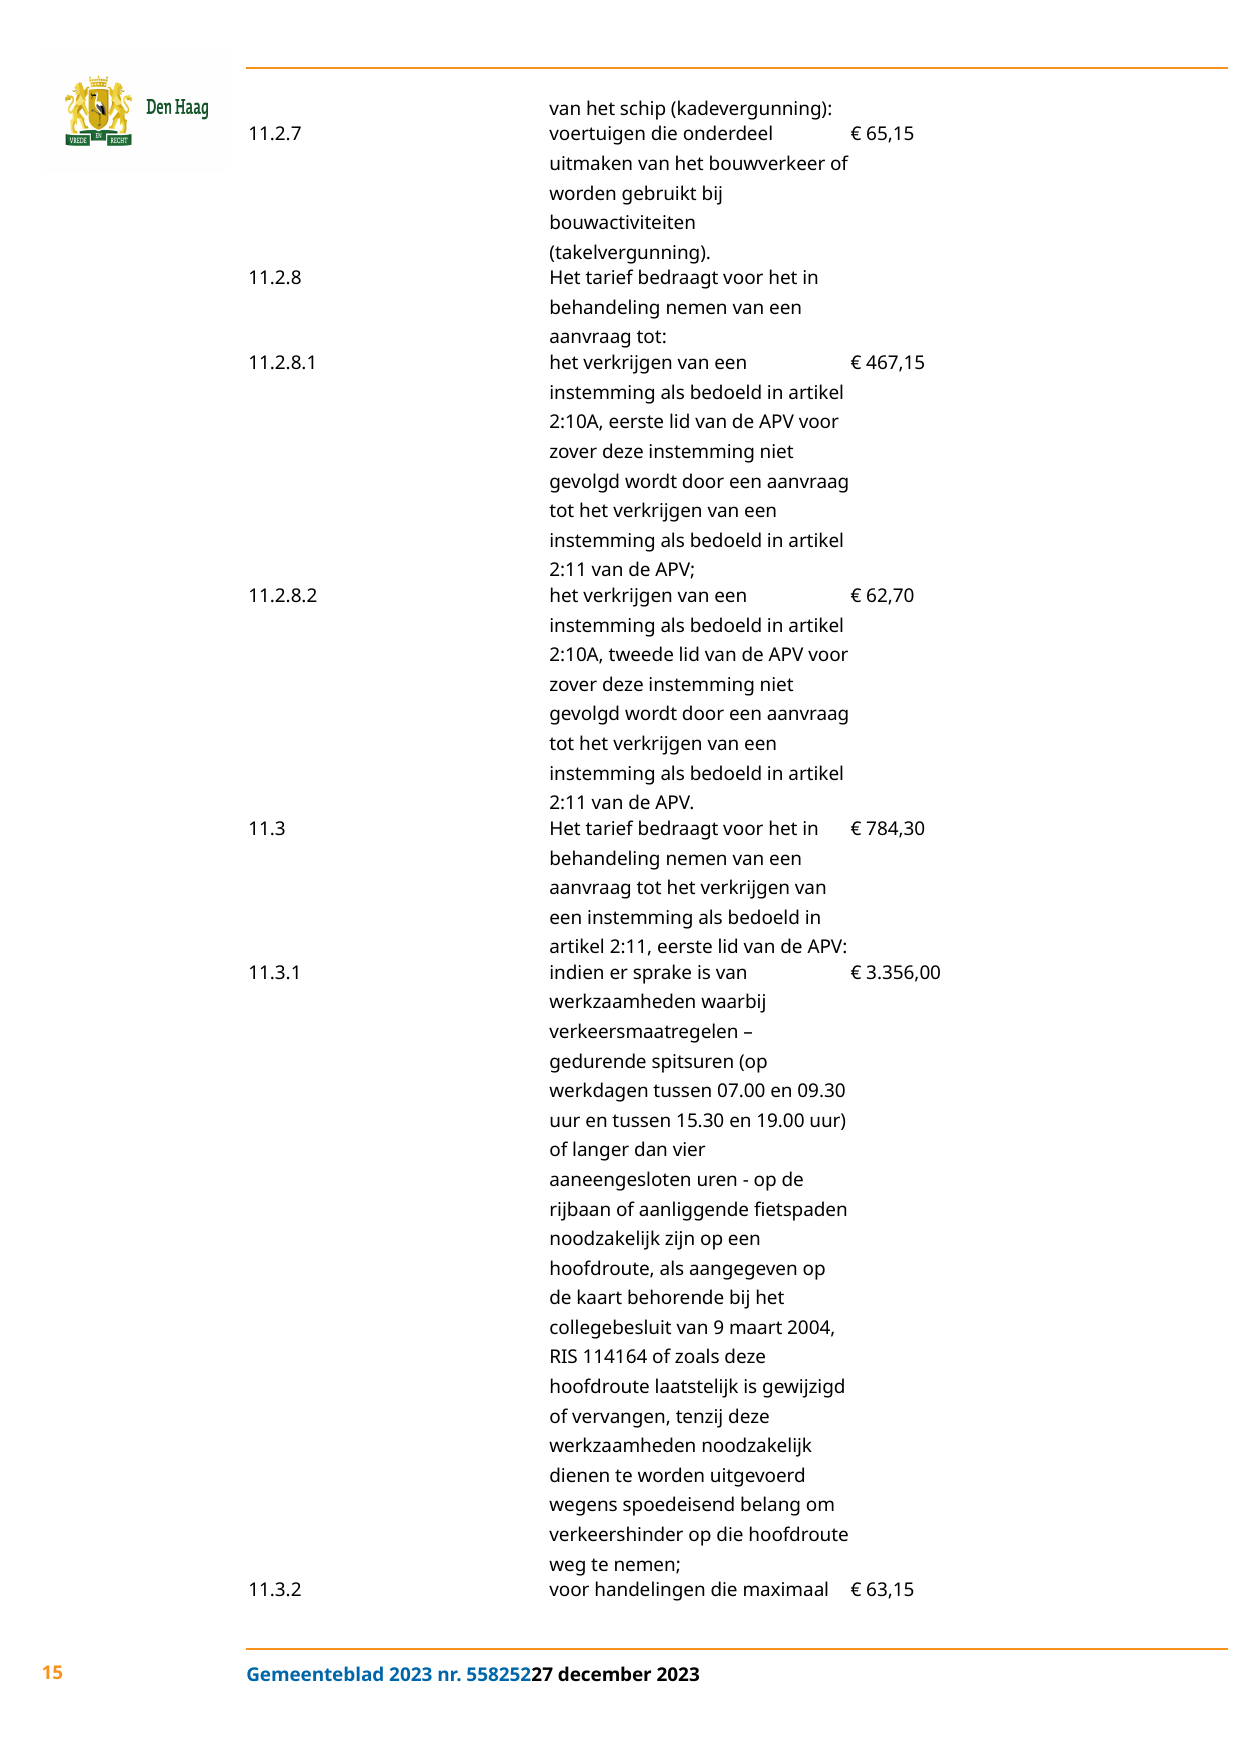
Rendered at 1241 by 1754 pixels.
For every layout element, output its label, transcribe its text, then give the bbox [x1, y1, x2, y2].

table_cell [850, 265, 1152, 349]
table_cell 11.3 [248, 815, 549, 959]
table_cell 11.3.2 [248, 1577, 549, 1602]
picture [41, 47, 231, 172]
table_cell voor handelingen die maximaal [549, 1577, 850, 1602]
table_cell het verkrijgen van een instemming als bedoeld in artikel 2:10A, eerste lid van de APV voor zover deze instemming niet gevolgd wordt door een aanvraag tot het verkrijgen van een instemming als bedoeld in artikel 2:11 van de APV; [549, 350, 850, 582]
table_cell [850, 95, 1152, 121]
table_cell € 3.356,00 [850, 959, 1152, 1577]
table_cell € 784,30 [850, 815, 1152, 959]
table_cell Het tarief bedraagt voor het in behandeling nemen van een aanvraag tot: [549, 265, 850, 349]
table_cell € 65,15 [850, 121, 1152, 264]
table_cell voertuigen die onderdeel uitmaken van het bouwverkeer of worden gebruikt bij bouwactiviteiten (takelvergunning). [549, 121, 850, 264]
table_cell 11.2.8.1 [248, 350, 549, 582]
table_cell van het schip (kadevergunning): [549, 95, 850, 121]
table_cell 11.3.1 [248, 959, 549, 1577]
table_cell indien er sprake is van werkzaamheden waarbij verkeersmaatregelen – gedurende spitsuren (op werkdagen tussen 07.00 en 09.30 uur en tussen 15.30 en 19.00 uur) of langer dan vier aaneengesloten uren - op de rijbaan of aanliggende fietspaden noodzakelijk zijn op een hoofdroute, als aangegeven op de kaart behorende bij het collegebesluit van 9 maart 2004, RIS 114164 of zoals deze hoofdroute laatstelijk is gewijzigd of vervangen, tenzij deze werkzaamheden noodzakelijk dienen te worden uitgevoerd wegens spoedeisend belang om verkeershinder op die hoofdroute weg te nemen; [549, 959, 850, 1577]
table_cell € 63,15 [850, 1577, 1152, 1602]
table_cell 11.2.8 [248, 265, 549, 349]
table_cell € 467,15 [850, 350, 1152, 582]
table_cell € 62,70 [850, 582, 1152, 815]
table_cell het verkrijgen van een instemming als bedoeld in artikel 2:10A, tweede lid van de APV voor zover deze instemming niet gevolgd wordt door een aanvraag tot het verkrijgen van een instemming als bedoeld in artikel 2:11 van de APV. [549, 582, 850, 815]
table_cell Het tarief bedraagt voor het in behandeling nemen van een aanvraag tot het verkrijgen van een instemming als bedoeld in artikel 2:11, eerste lid van de APV: [549, 815, 850, 959]
table_cell [248, 95, 549, 121]
table_cell 11.2.7 [248, 121, 549, 264]
table_cell 11.2.8.2 [248, 582, 549, 815]
